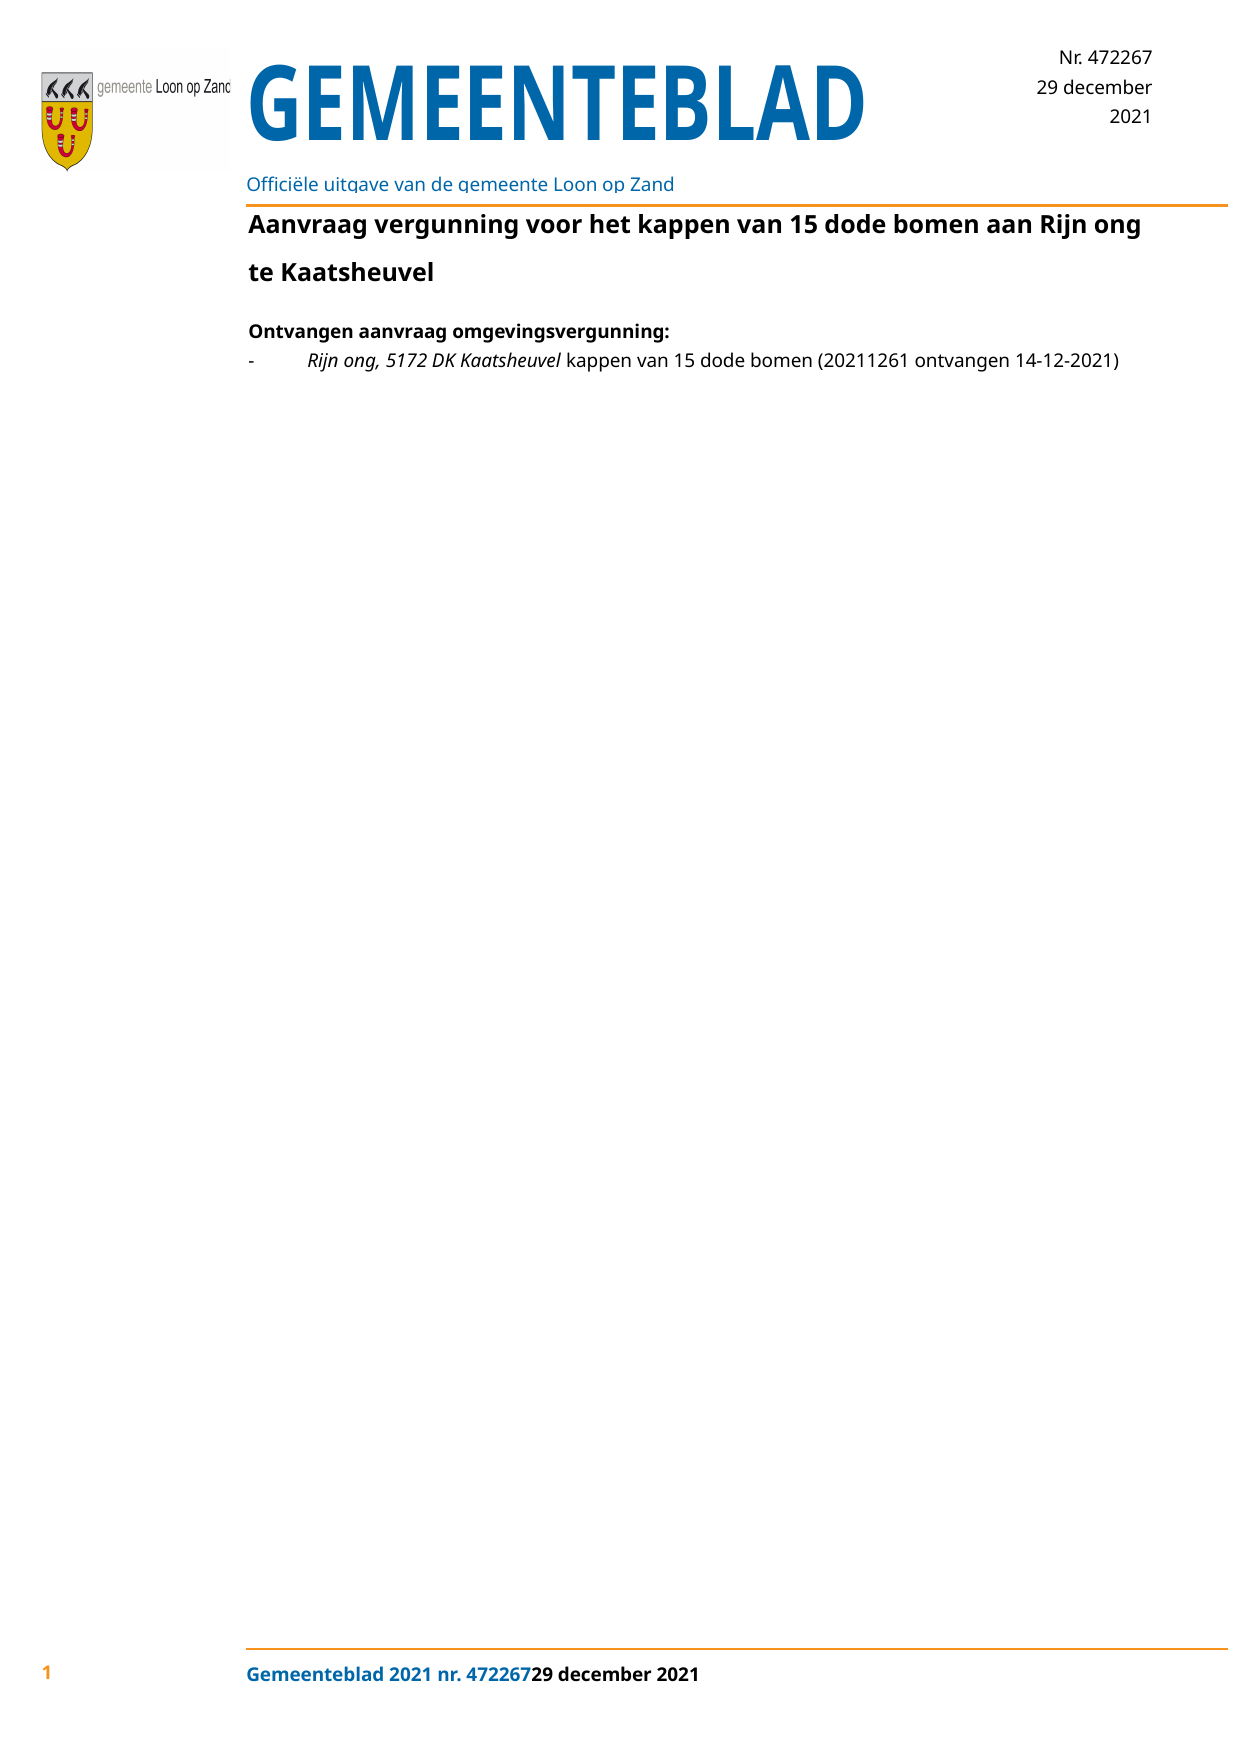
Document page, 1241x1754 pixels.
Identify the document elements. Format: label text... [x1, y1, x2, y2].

text Aanvraag vergunning voor het kappen van 15 dode bomen aan Rijn ong te Kaatsheuvel [248, 207, 1152, 288]
picture [41, 47, 231, 172]
list Rijn ong, 5172 DK Kaatsheuvel kappen van 15 dode bomen (20211261 ontvangen 14-12-2021) [248, 347, 1152, 373]
text Ontvangen aanvraag omgevingsvergunning: [248, 318, 1152, 344]
